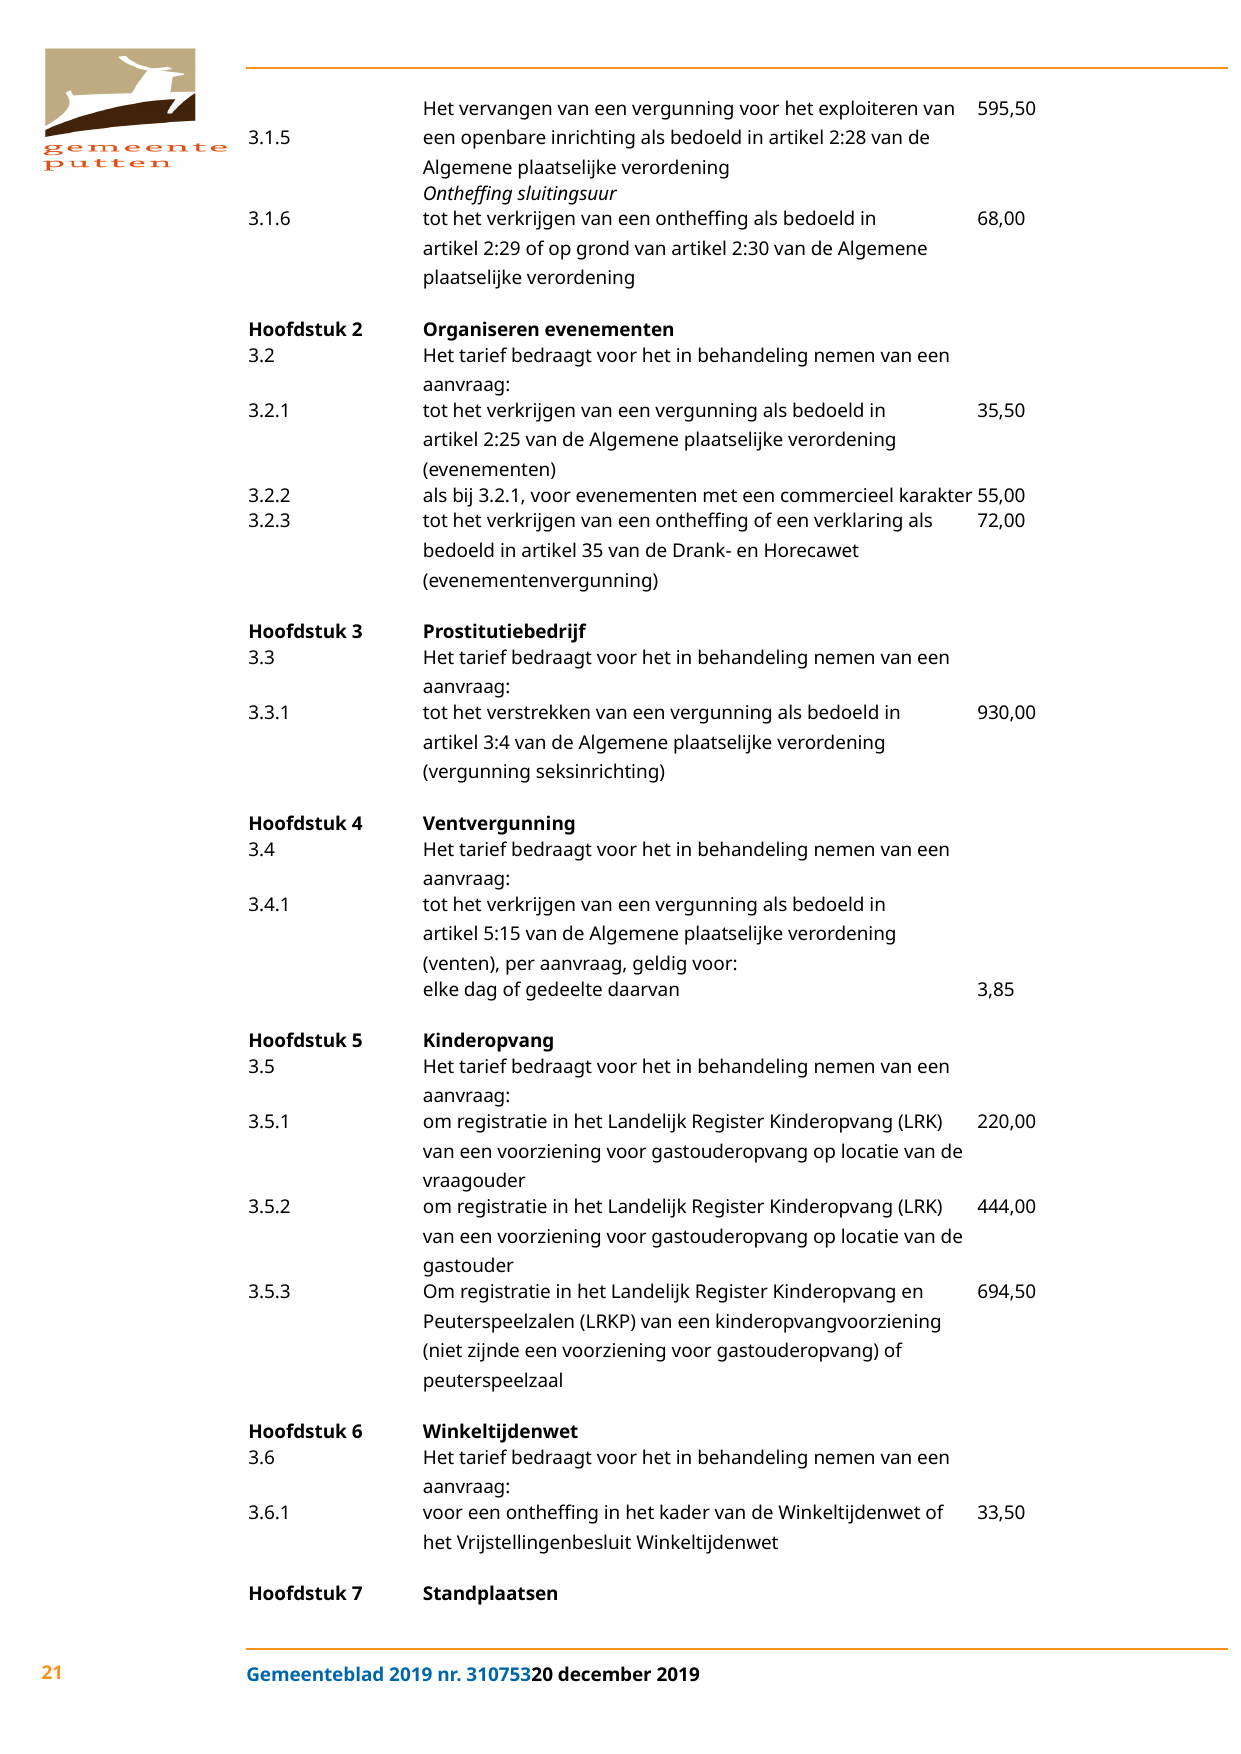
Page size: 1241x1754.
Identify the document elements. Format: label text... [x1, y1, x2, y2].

table_cell Hoofdstuk 3 [248, 618, 423, 644]
table_cell 3.5.3 [248, 1278, 423, 1393]
table_cell Hoofdstuk 4 [248, 810, 423, 836]
table_cell 3.2.2 [248, 482, 423, 508]
table_cell 3.4 [248, 836, 423, 891]
table_cell Organiseren evenementen [423, 316, 977, 342]
table_cell 3.1.6 [248, 205, 423, 290]
table_cell voor een ontheffing in het kader van de Winkeltijdenwet of het Vrijstellingenbesluit Winkeltijdenwet [423, 1500, 977, 1555]
table_cell 3.6.1 [248, 1500, 423, 1555]
table_cell 3.3 [248, 644, 423, 699]
table_cell 3.5 [248, 1053, 423, 1108]
table_cell [423, 784, 977, 810]
table_cell [977, 836, 1152, 891]
table_cell [977, 1581, 1152, 1606]
table_cell [423, 290, 977, 316]
table_cell [423, 1393, 977, 1418]
table_cell Het tarief bedraagt voor het in behandeling nemen van een aanvraag: [423, 836, 977, 891]
table_cell 68,00 [977, 205, 1152, 290]
table_cell 72,00 [977, 508, 1152, 593]
table_cell 220,00 [977, 1109, 1152, 1193]
table_cell 444,00 [977, 1193, 1152, 1278]
table_cell tot het verkrijgen van een ontheffing als bedoeld in artikel 2:29 of op grond van artikel 2:30 van de Algemene plaatselijke verordening [423, 205, 977, 290]
table_cell [423, 593, 977, 618]
table_cell [248, 1393, 423, 1418]
picture [41, 47, 231, 172]
table_cell 33,50 [977, 1500, 1152, 1555]
table_cell elke dag of gedeelte daarvan [423, 976, 977, 1002]
table_cell [977, 342, 1152, 397]
table_cell Het tarief bedraagt voor het in behandeling nemen van een aanvraag: [423, 644, 977, 699]
table_cell [248, 180, 423, 205]
table_cell 3.5.1 [248, 1109, 423, 1193]
table_cell Hoofdstuk 7 [248, 1581, 423, 1606]
table_cell [977, 810, 1152, 836]
table_cell [977, 891, 1152, 976]
table_cell 3.6 [248, 1444, 423, 1499]
table_cell tot het verkrijgen van een vergunning als bedoeld in artikel 5:15 van de Algemene plaatselijke verordening (venten), per aanvraag, geldig voor: [423, 891, 977, 976]
table_cell 3,85 [977, 976, 1152, 1002]
table_cell [977, 784, 1152, 810]
table_cell [977, 316, 1152, 342]
table_cell Het tarief bedraagt voor het in behandeling nemen van een aanvraag: [423, 1053, 977, 1108]
table_cell om registratie in het Landelijk Register Kinderopvang (LRK) van een voorziening voor gastouderopvang op locatie van de vraagouder [423, 1109, 977, 1193]
table_cell Kinderopvang [423, 1028, 977, 1053]
table_cell 694,50 [977, 1278, 1152, 1393]
table_cell 3.3.1 [248, 699, 423, 784]
table_cell [977, 644, 1152, 699]
table_cell [248, 290, 423, 316]
table_cell Het tarief bedraagt voor het in behandeling nemen van een aanvraag: [423, 1444, 977, 1499]
table_cell 930,00 [977, 699, 1152, 784]
table_cell [977, 593, 1152, 618]
table_cell om registratie in het Landelijk Register Kinderopvang (LRK) van een voorziening voor gastouderopvang op locatie van de gastouder [423, 1193, 977, 1278]
table_cell [423, 1555, 977, 1581]
table_cell [977, 1028, 1152, 1053]
table_cell [423, 1002, 977, 1027]
table_cell [977, 618, 1152, 644]
table_cell 55,00 [977, 482, 1152, 508]
table_cell [977, 1555, 1152, 1581]
table_cell 3.4.1 [248, 891, 423, 976]
table_cell [977, 1053, 1152, 1108]
table_cell [977, 1419, 1152, 1444]
table_cell [248, 976, 423, 1002]
table_cell Hoofdstuk 5 [248, 1028, 423, 1053]
table_cell [248, 1555, 423, 1581]
table_cell Hoofdstuk 6 [248, 1419, 423, 1444]
table_cell 3.2.1 [248, 397, 423, 482]
table_cell 3.1.5 [248, 95, 423, 180]
table_cell [977, 1002, 1152, 1027]
table_cell [248, 784, 423, 810]
table_cell [977, 1444, 1152, 1499]
table_cell tot het verkrijgen van een ontheffing of een verklaring als bedoeld in artikel 35 van de Drank- en Horecawet (evenementenvergunning) [423, 508, 977, 593]
table_cell Ventvergunning [423, 810, 977, 836]
table_cell Winkeltijdenwet [423, 1419, 977, 1444]
table_cell [977, 1393, 1152, 1418]
table_cell Om registratie in het Landelijk Register Kinderopvang en Peuterspeelzalen (LRKP) van een kinderopvangvoorziening (niet zijnde een voorziening voor gastouderopvang) of peuterspeelzaal [423, 1278, 977, 1393]
table_cell [977, 290, 1152, 316]
table_cell tot het verstrekken van een vergunning als bedoeld in artikel 3:4 van de Algemene plaatselijke verordening (vergunning seksinrichting) [423, 699, 977, 784]
table_cell als bij 3.2.1, voor evenementen met een commercieel karakter [423, 482, 977, 508]
table_cell Het vervangen van een vergunning voor het exploiteren van een openbare inrichting als bedoeld in artikel 2:28 van de Algemene plaatselijke verordening [423, 95, 977, 180]
table_cell [248, 1002, 423, 1027]
table_cell 595,50 [977, 95, 1152, 180]
table_cell Hoofdstuk 2 [248, 316, 423, 342]
table_cell 3.2 [248, 342, 423, 397]
table_cell tot het verkrijgen van een vergunning als bedoeld in artikel 2:25 van de Algemene plaatselijke verordening (evenementen) [423, 397, 977, 482]
table_cell Prostitutiebedrijf [423, 618, 977, 644]
table_cell Ontheffing sluitingsuur [423, 180, 977, 205]
table_cell [977, 180, 1152, 205]
table_cell Standplaatsen [423, 1581, 977, 1606]
table_cell 3.2.3 [248, 508, 423, 593]
table_cell 35,50 [977, 397, 1152, 482]
table_cell [248, 593, 423, 618]
table_cell 3.5.2 [248, 1193, 423, 1278]
table_cell Het tarief bedraagt voor het in behandeling nemen van een aanvraag: [423, 342, 977, 397]
